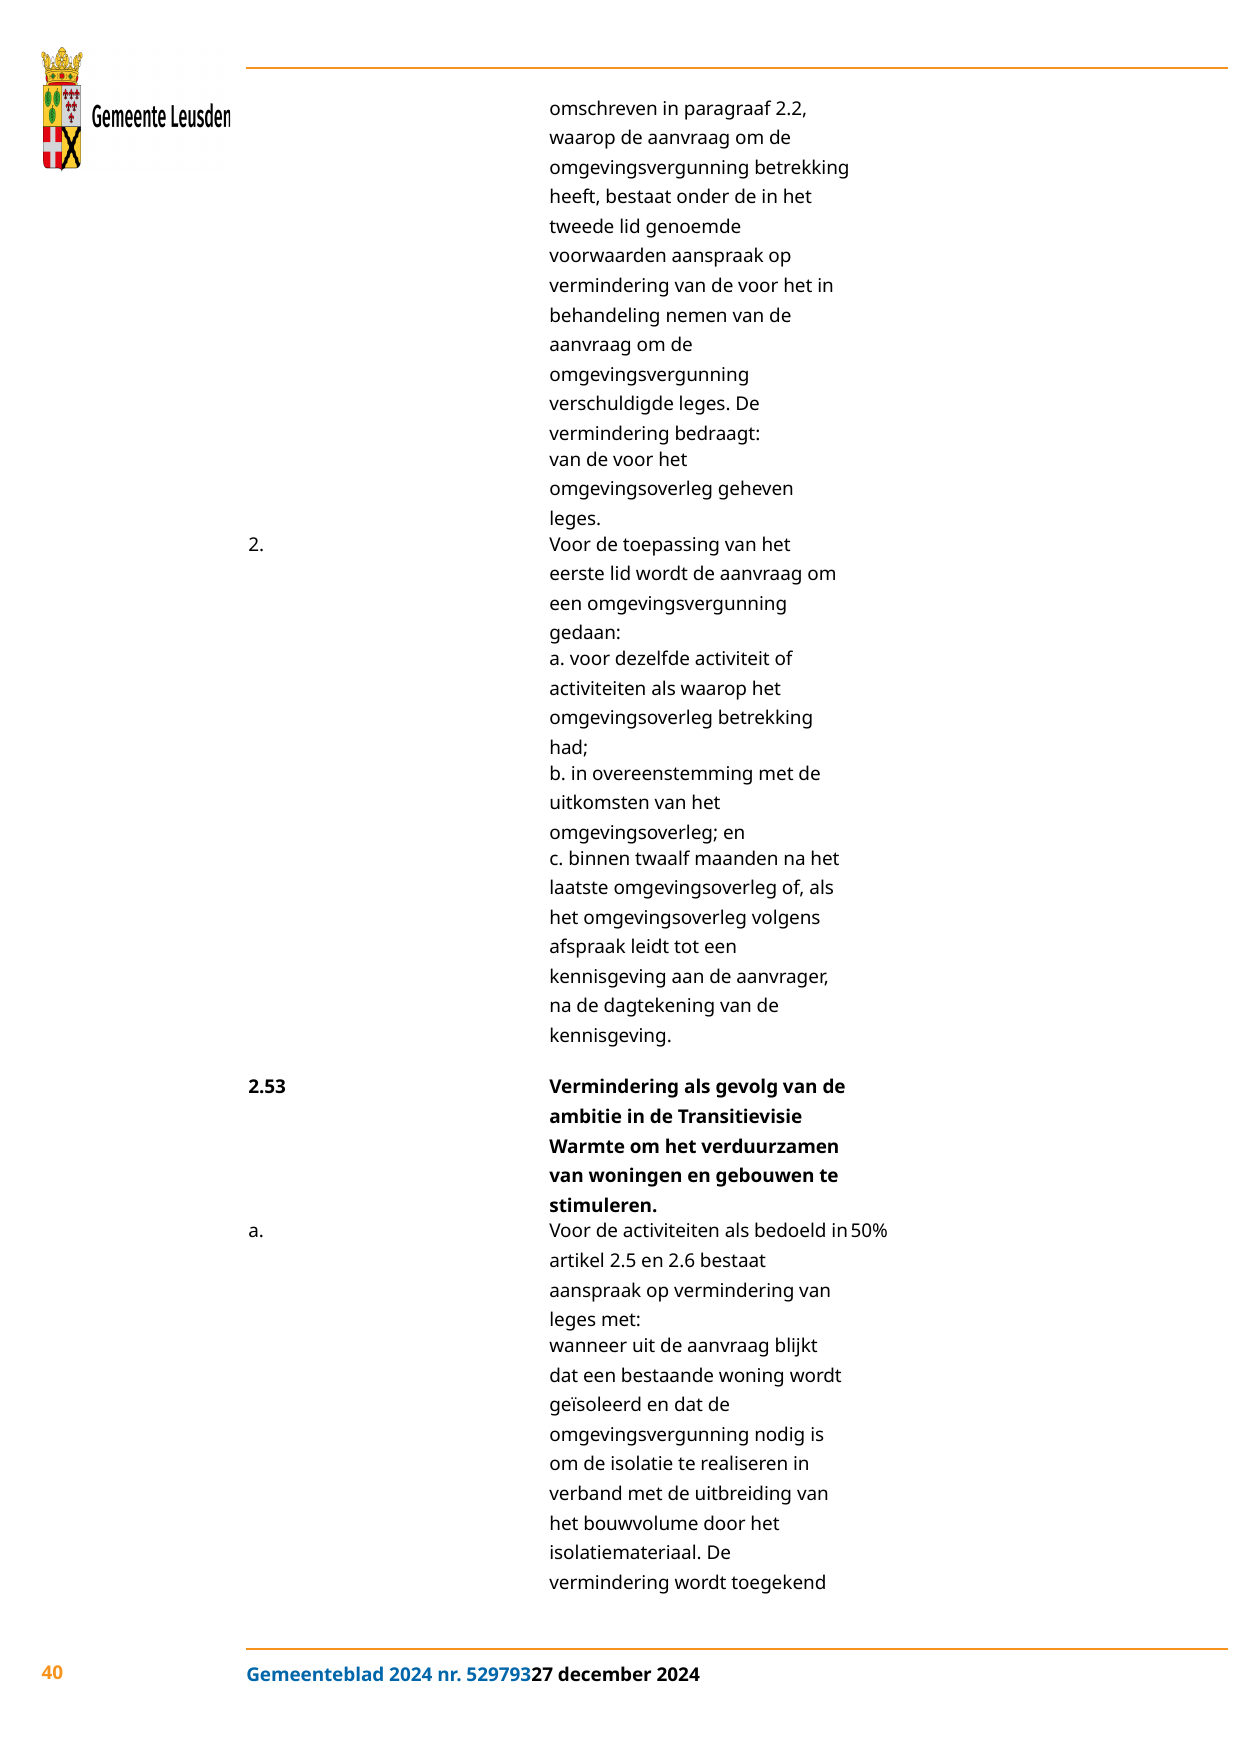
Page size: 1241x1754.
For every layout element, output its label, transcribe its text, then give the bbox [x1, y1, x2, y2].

table_cell [850, 645, 1152, 760]
table_cell Vermindering als gevolg van de ambitie in de Transitievisie Warmte om het verduurzamen van woningen en gebouwen te stimuleren. [549, 1074, 850, 1218]
table_cell [850, 95, 1152, 446]
table_cell [850, 531, 1152, 645]
table_cell 50% [850, 1218, 1152, 1332]
picture [41, 47, 231, 172]
table_cell [248, 645, 549, 760]
table_cell [850, 1332, 1152, 1594]
table_cell [248, 95, 549, 446]
table_cell [850, 845, 1152, 1048]
table_cell [850, 760, 1152, 845]
table_cell c. binnen twaalf maanden na het laatste omgevingsoverleg of, als het omgevingsoverleg volgens afspraak leidt tot een kennisgeving aan de aanvrager, na de dagtekening van de kennisgeving. [549, 845, 850, 1048]
table_cell [248, 760, 549, 845]
table_cell [248, 1048, 549, 1074]
table_cell wanneer uit de aanvraag blijkt dat een bestaande woning wordt geïsoleerd en dat de omgevingsvergunning nodig is om de isolatie te realiseren in verband met de uitbreiding van het bouwvolume door het isolatiemateriaal. De vermindering wordt toegekend [549, 1332, 850, 1594]
table_cell [248, 1332, 549, 1594]
table_cell [248, 845, 549, 1048]
table_cell a. [248, 1218, 549, 1332]
table_cell [248, 446, 549, 531]
table_cell [850, 1048, 1152, 1074]
table_cell van de voor het omgevingsoverleg geheven leges. [549, 446, 850, 531]
table_cell Voor de activiteiten als bedoeld in artikel 2.5 en 2.6 bestaat aanspraak op vermindering van leges met: [549, 1218, 850, 1332]
table_cell a. voor dezelfde activiteit of activiteiten als waarop het omgevingsoverleg betrekking had; [549, 645, 850, 760]
table_cell [850, 1074, 1152, 1218]
table_cell 2.53 [248, 1074, 549, 1218]
table_cell [549, 1048, 850, 1074]
table_cell 2. [248, 531, 549, 645]
table_cell b. in overeenstemming met de uitkomsten van het omgevingsoverleg; en [549, 760, 850, 845]
table_cell omschreven in paragraaf 2.2, waarop de aanvraag om de omgevingsvergunning betrekking heeft, bestaat onder de in het tweede lid genoemde voorwaarden aanspraak op vermindering van de voor het in behandeling nemen van de aanvraag om de omgevingsvergunning verschuldigde leges. De vermindering bedraagt: [549, 95, 850, 446]
table_cell Voor de toepassing van het eerste lid wordt de aanvraag om een omgevingsvergunning gedaan: [549, 531, 850, 645]
table_cell [850, 446, 1152, 531]
